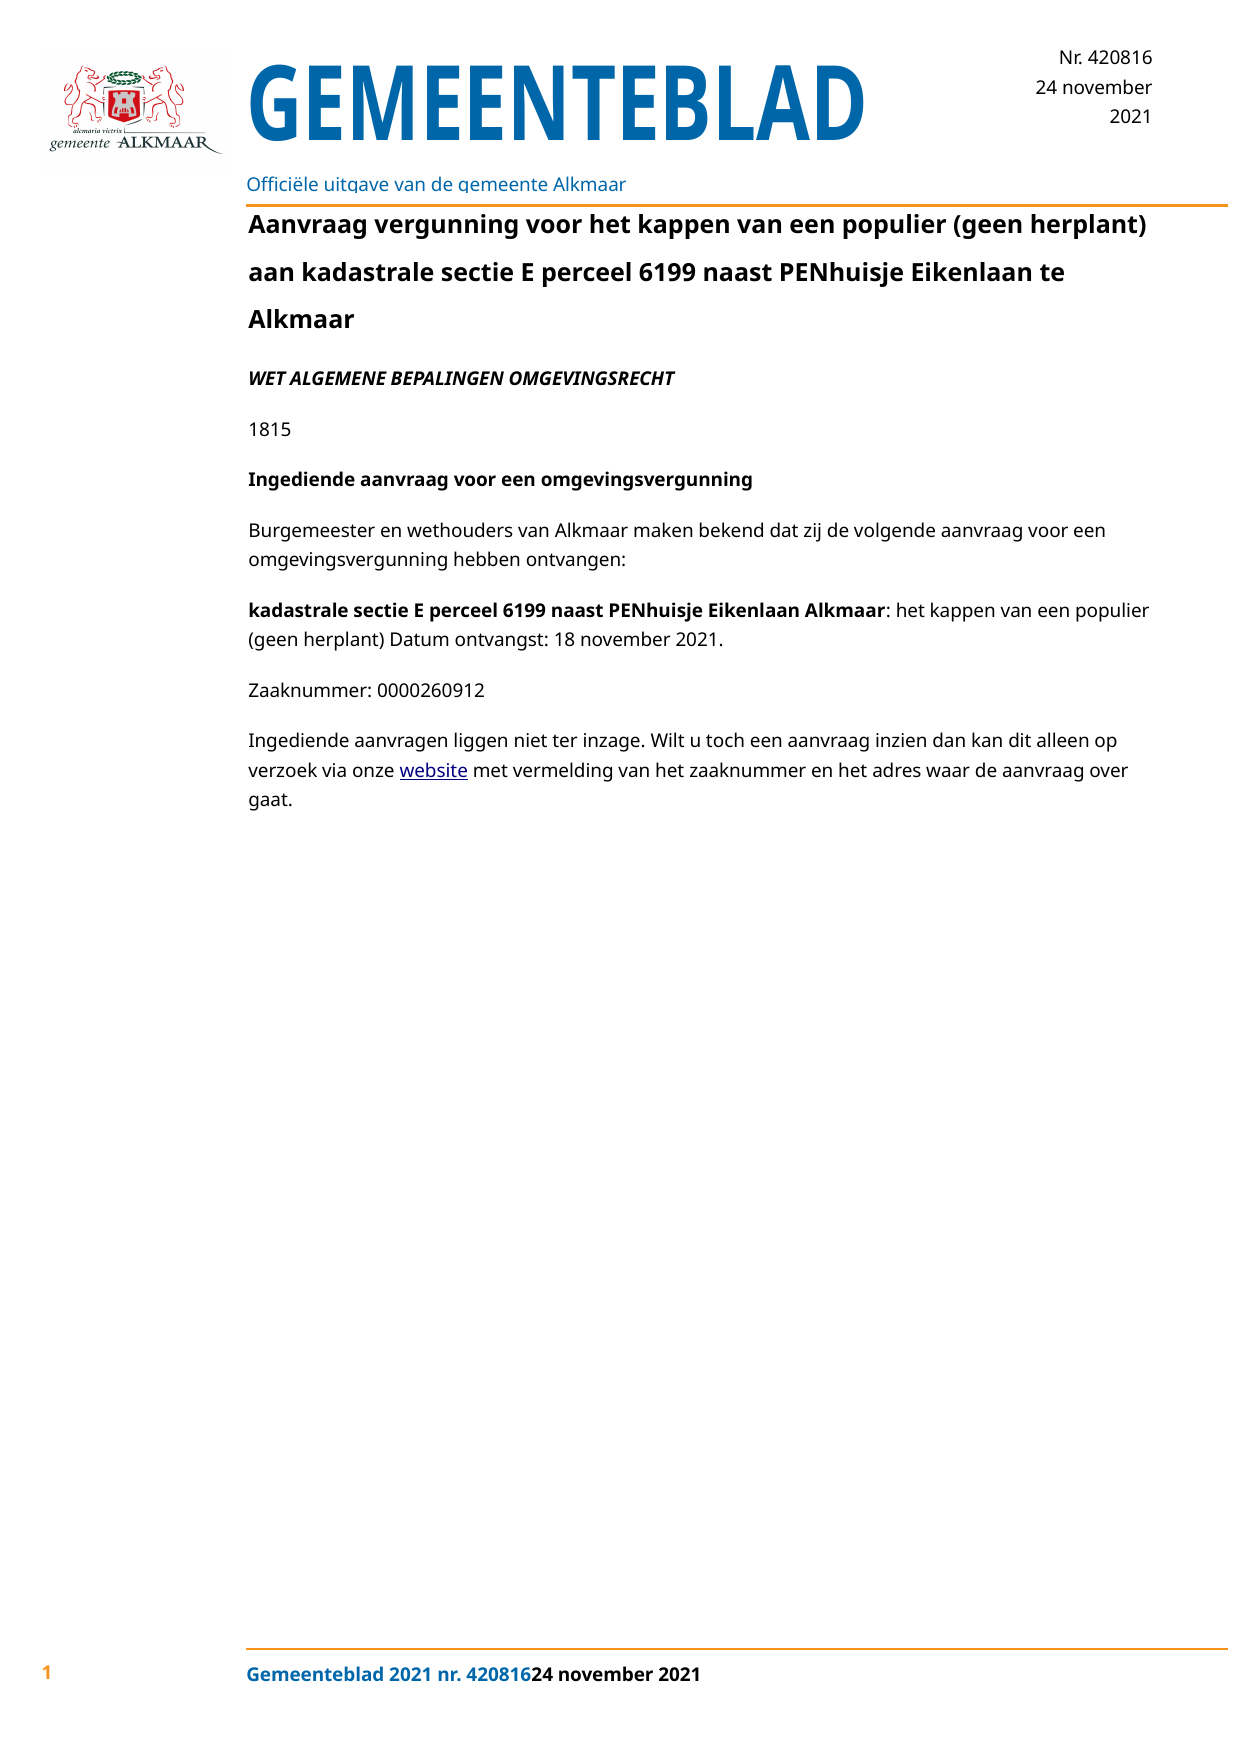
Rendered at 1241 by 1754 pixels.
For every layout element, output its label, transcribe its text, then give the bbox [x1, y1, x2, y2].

text Burgemeester en wethouders van Alkmaar maken bekend dat zij de volgende aanvraag voor een omgevingsvergunning hebben ontvangen: [248, 517, 1152, 572]
text Ingediende aanvraag voor een omgevingsvergunning [248, 466, 1152, 492]
picture [41, 47, 231, 172]
text Ingediende aanvragen liggen niet ter inzage. Wilt u toch een aanvraag inzien dan kan dit alleen op verzoek via onze website met vermelding van het zaaknummer en het adres waar de aanvraag over gaat. [248, 727, 1152, 812]
text WET ALGEMENE BEPALINGEN OMGEVINGSRECHT [248, 366, 1152, 391]
text Aanvraag vergunning voor het kappen van een populier (geen herplant) aan kadastrale sectie E perceel 6199 naast PENhuisje Eikenlaan te Alkmaar [248, 207, 1152, 336]
text Zaaknummer: 0000260912 [248, 677, 1152, 702]
text 1815 [248, 416, 1152, 442]
text kadastrale sectie E perceel 6199 naast PENhuisje Eikenlaan Alkmaar: het kappen van een populier (geen herplant) Datum ontvangst: 18 november 2021. [248, 597, 1152, 652]
